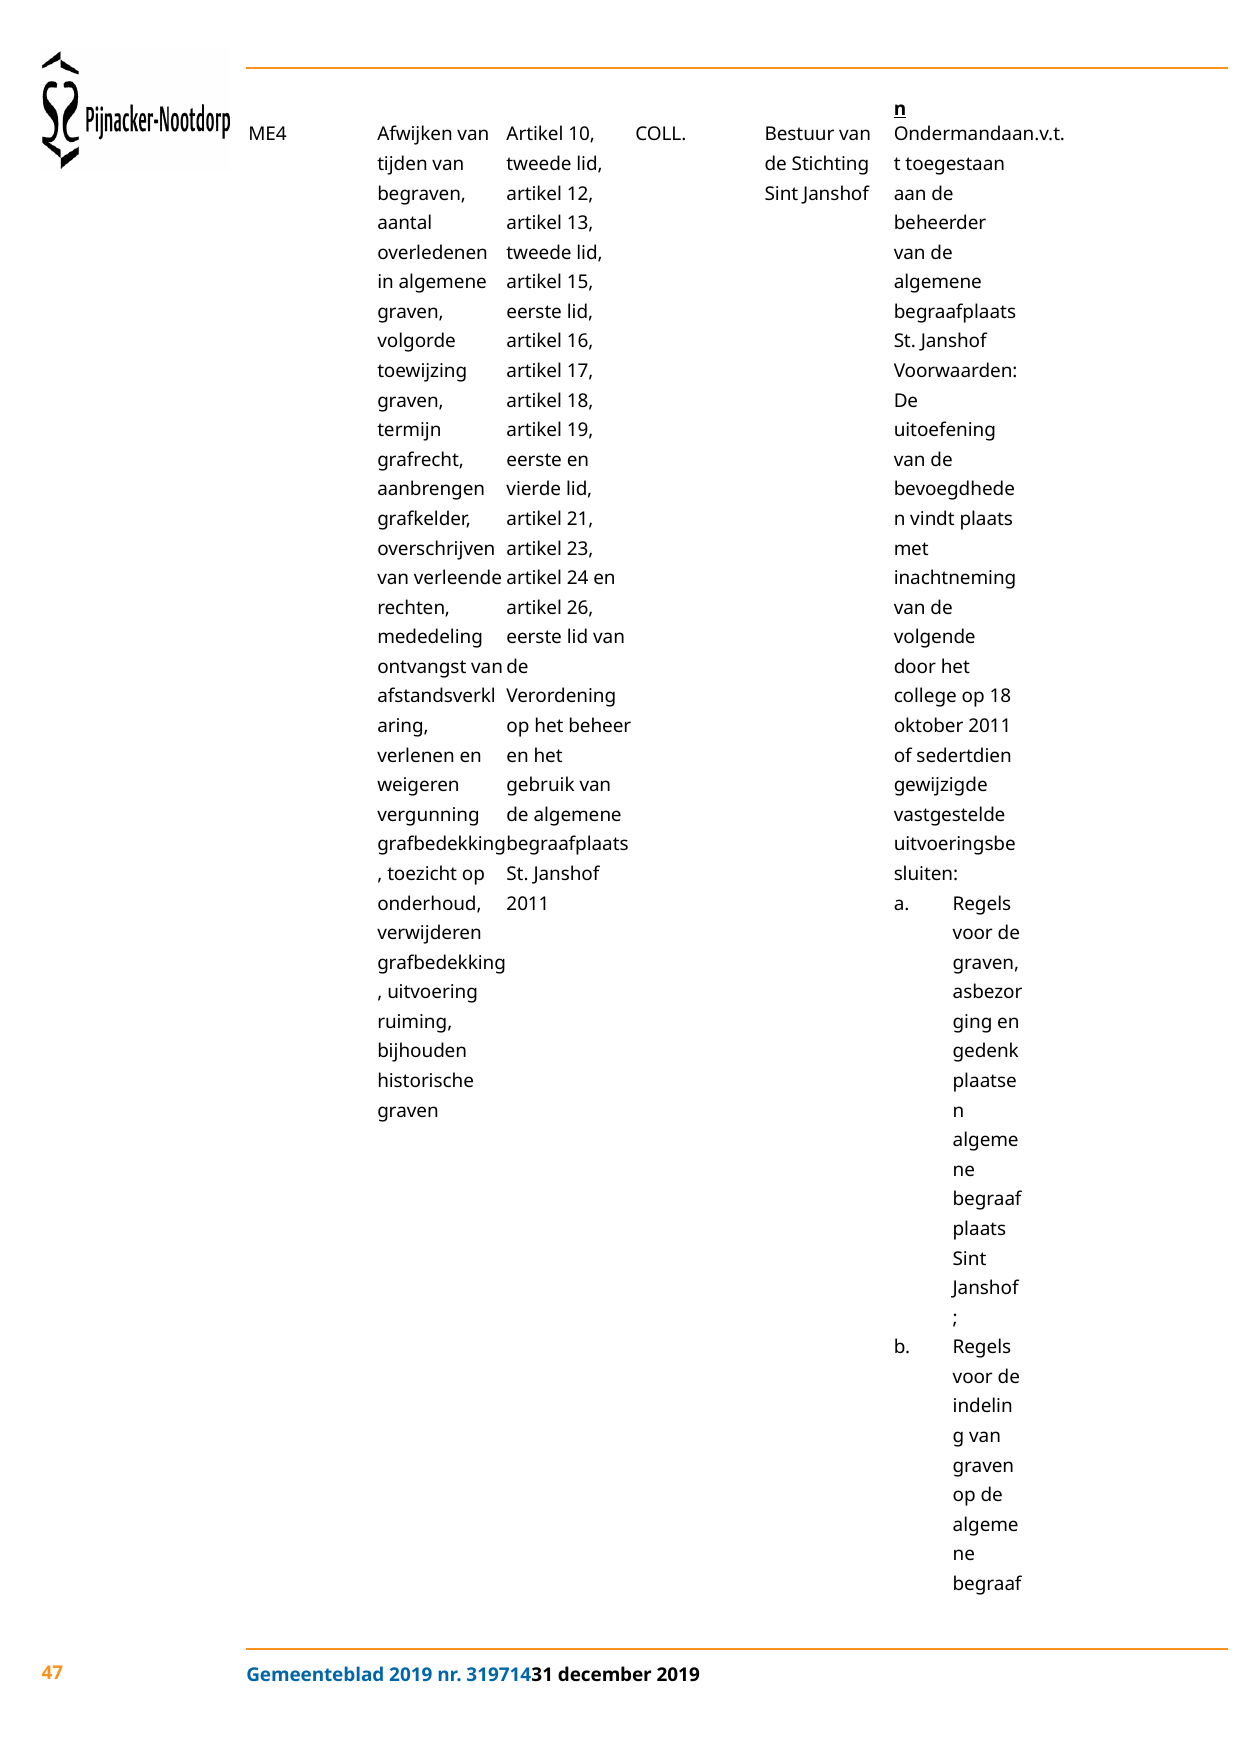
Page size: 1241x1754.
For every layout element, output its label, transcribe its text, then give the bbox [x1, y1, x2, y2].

table_header [377, 95, 506, 121]
table_cell Ondermandaat toegestaan aan de beheerder van de algemene begraafplaats St. Janshof Voorwaarden: De uitoefening van de bevoegdheden vindt plaats met inachtneming van de volgende door het college op 18 oktober 2011 of sedertdien gewijzigde vastgestelde uitvoeringsbesluiten: Regels voor de graven, asbezorging en gedenkplaatsen algemene begraafplaats Sint Janshof; Regels voor de indeling van graven op de algemene begraaf [894, 121, 1022, 1596]
table_header n [894, 95, 1022, 121]
table_cell Artikel 10, tweede lid, artikel 12, artikel 13, tweede lid, artikel 15, eerste lid, artikel 16, artikel 17, artikel 18, artikel 19, eerste en vierde lid, artikel 21, artikel 23, artikel 24 en artikel 26, eerste lid van de Verordening op het beheer en het gebruik van de algemene begraafplaats St. Janshof 2011 [506, 121, 635, 1596]
table_cell Afwijken van tijden van begraven, aantal overledenen in algemene graven, volgorde toewijzing graven, termijn grafrecht, aanbrengen grafkelder, overschrijven van verleende rechten, mededeling ontvangst van afstandsverklaring, verlenen en weigeren vergunning grafbedekking, toezicht op onderhoud, verwijderen grafbedekking, uitvoering ruiming, bijhouden historische graven [377, 121, 506, 1596]
table_header [248, 95, 377, 121]
table_cell COLL. [635, 121, 764, 1596]
table_header [1023, 95, 1152, 121]
table_header [764, 95, 893, 121]
table_cell n.v.t. [1023, 121, 1152, 1596]
picture [41, 47, 231, 172]
table_header [635, 95, 764, 121]
table_cell ME4 [248, 121, 377, 1596]
table_header [506, 95, 635, 121]
table_cell Bestuur van de Stichting Sint Janshof [764, 121, 893, 1596]
